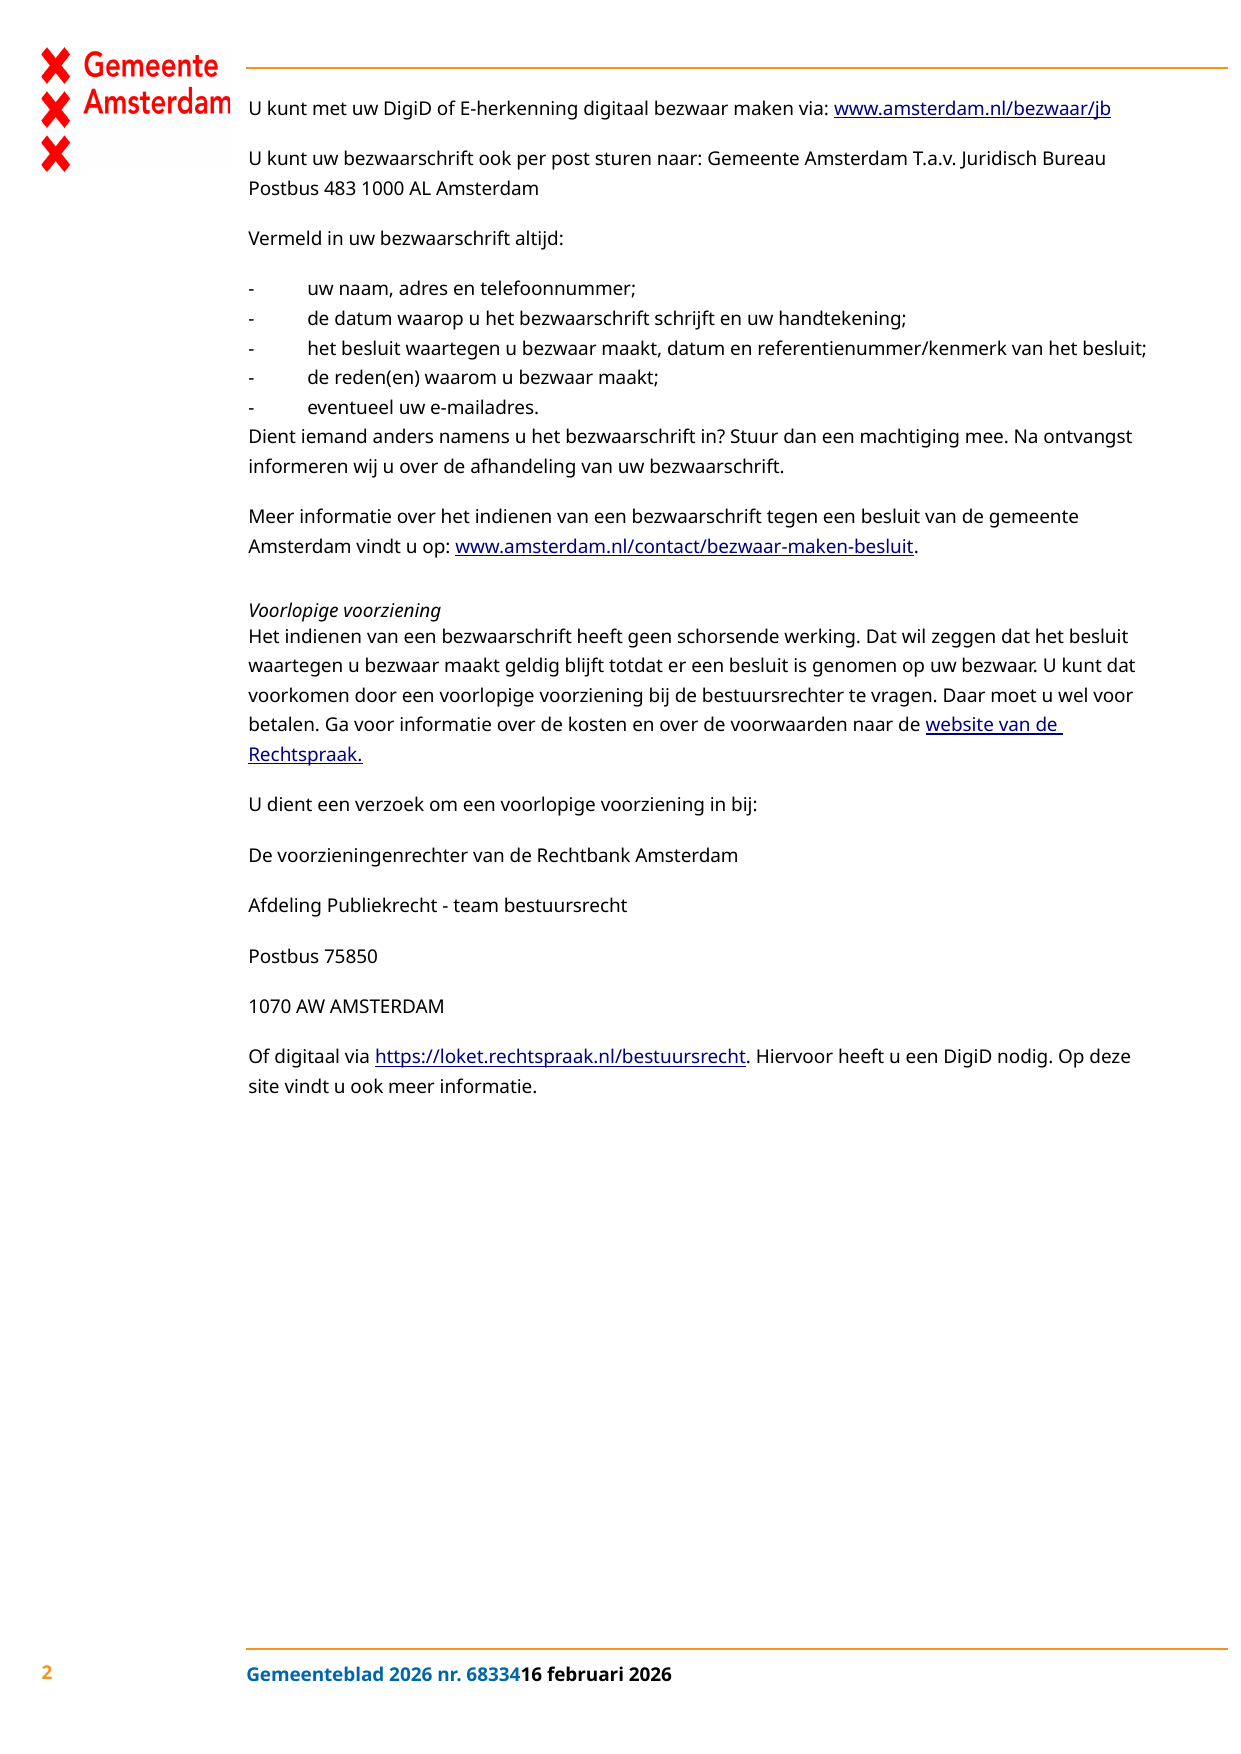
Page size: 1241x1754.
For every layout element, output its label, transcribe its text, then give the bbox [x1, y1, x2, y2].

text U kunt uw bezwaarschrift ook per post sturen naar: Gemeente Amsterdam T.a.v. Juridisch Bureau Postbus 483 1000 AL Amsterdam [248, 145, 1152, 201]
text Of digitaal via https://loket.rechtspraak.nl/bestuursrecht. Hiervoor heeft u een DigiD nodig. Op deze site vindt u ook meer informatie. [248, 1044, 1152, 1099]
list de reden(en) waarom u bezwaar maakt; [248, 364, 1152, 390]
list eventueel uw e-mailadres. [248, 394, 1152, 420]
text Meer informatie over het indienen van een bezwaarschrift tegen een besluit van de gemeente Amsterdam vindt u op: www.amsterdam.nl/contact/bezwaar-maken-besluit. [248, 503, 1152, 559]
text Afdeling Publiekrecht - team bestuursrecht [248, 892, 1152, 918]
picture [41, 47, 231, 172]
text U kunt met uw DigiD of E-herkenning digitaal bezwaar maken via: www.amsterdam.nl/bezwaar/jb [248, 95, 1152, 121]
text U dient een verzoek om een voorlopige voorziening in bij: [248, 792, 1152, 817]
text 1070 AW AMSTERDAM [248, 993, 1152, 1019]
text Vermeld in uw bezwaarschrift altijd: [248, 225, 1152, 251]
list uw naam, adres en telefoonnummer; [248, 276, 1152, 301]
text De voorzieningenrechter van de Rechtbank Amsterdam [248, 842, 1152, 868]
text Dient iemand anders namens u het bezwaarschrift in? Stuur dan een machtiging mee. Na ontvangst informeren wij u over de afhandeling van uw bezwaarschrift. [248, 423, 1152, 479]
text Het indienen van een bezwaarschrift heeft geen schorsende werking. Dat wil zeggen dat het besluit waartegen u bezwaar maakt geldig blijft totdat er een besluit is genomen op uw bezwaar. U kunt dat voorkomen door een voorlopige voorziening bij de bestuursrechter te vragen. Daar moet u wel voor betalen. Ga voor informatie over de kosten en over de voorwaarden naar de website van de Rechtspraak. [248, 623, 1152, 767]
text Voorlopige voorziening [248, 597, 1152, 623]
text Postbus 75850 [248, 943, 1152, 968]
list het besluit waartegen u bezwaar maakt, datum en referentienummer/kenmerk van het besluit; [248, 335, 1152, 361]
list de datum waarop u het bezwaarschrift schrijft en uw handtekening; [248, 305, 1152, 331]
